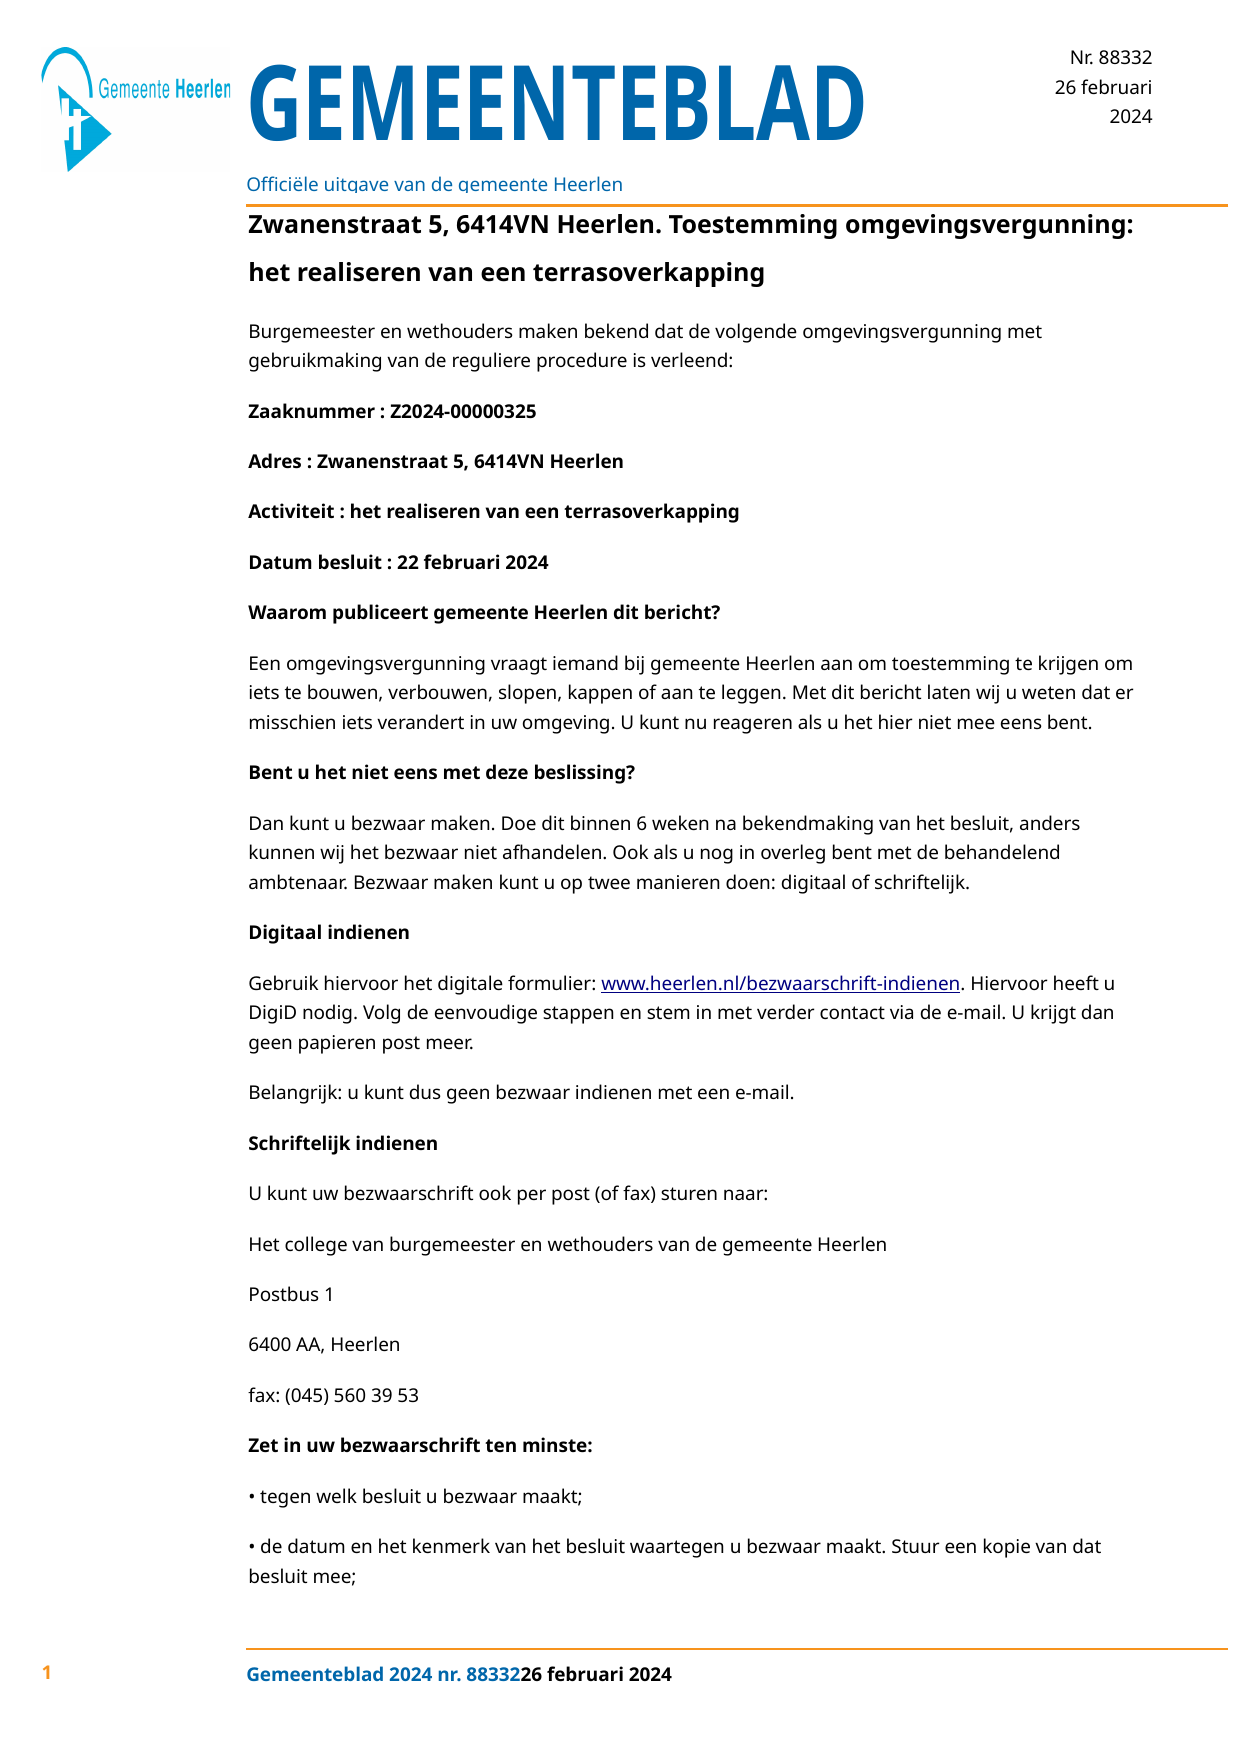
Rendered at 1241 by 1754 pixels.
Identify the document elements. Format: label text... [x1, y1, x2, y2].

text Zwanenstraat 5, 6414VN Heerlen. Toestemming omgevingsvergunning: het realiseren van een terrasoverkapping [248, 207, 1152, 288]
text • tegen welk besluit u bezwaar maakt; [248, 1483, 1152, 1509]
text Een omgevingsvergunning vraagt iemand bij gemeente Heerlen aan om toestemming te krijgen om iets te bouwen, verbouwen, slopen, kappen of aan te leggen. Met dit bericht laten wij u weten dat er misschien iets verandert in uw omgeving. U kunt nu reageren als u het hier niet mee eens bent. [248, 650, 1152, 735]
text Zet in uw bezwaarschrift ten minste: [248, 1432, 1152, 1458]
text Activiteit : het realiseren van een terrasoverkapping [248, 499, 1152, 524]
picture [41, 47, 231, 172]
text Dan kunt u bezwaar maken. Doe dit binnen 6 weken na bekendmaking van het besluit, anders kunnen wij het bezwaar niet afhandelen. Ook als u nog in overleg bent met de behandelend ambtenaar. Bezwaar maken kunt u op twee manieren doen: digitaal of schriftelijk. [248, 810, 1152, 895]
text Digitaal indienen [248, 919, 1152, 945]
text Waarom publiceert gemeente Heerlen dit bericht? [248, 599, 1152, 625]
text Belangrijk: u kunt dus geen bezwaar indienen met een e-mail. [248, 1079, 1152, 1105]
text Datum besluit : 22 februari 2024 [248, 549, 1152, 575]
text Schriftelijk indienen [248, 1130, 1152, 1156]
text 6400 AA, Heerlen [248, 1332, 1152, 1357]
text fax: (045) 560 39 53 [248, 1382, 1152, 1408]
text Gebruik hiervoor het digitale formulier: www.heerlen.nl/bezwaarschrift-indienen. Hiervoor heeft u DigiD nodig. Volg de eenvoudige stappen en stem in met verder contact via de e-mail. U krijgt dan geen papieren post meer. [248, 970, 1152, 1055]
text Postbus 1 [248, 1281, 1152, 1307]
text Adres : Zwanenstraat 5, 6414VN Heerlen [248, 448, 1152, 474]
text Het college van burgemeester en wethouders van de gemeente Heerlen [248, 1231, 1152, 1257]
text Burgemeester en wethouders maken bekend dat de volgende omgevingsvergunning met gebruikmaking van de reguliere procedure is verleend: [248, 318, 1152, 373]
text • de datum en het kenmerk van het besluit waartegen u bezwaar maakt. Stuur een kopie van dat besluit mee; [248, 1533, 1152, 1589]
text Zaaknummer : Z2024-00000325 [248, 398, 1152, 424]
picture [41, 47, 59, 70]
text U kunt uw bezwaarschrift ook per post (of fax) sturen naar: [248, 1180, 1152, 1206]
text Bent u het niet eens met deze beslissing? [248, 759, 1152, 785]
